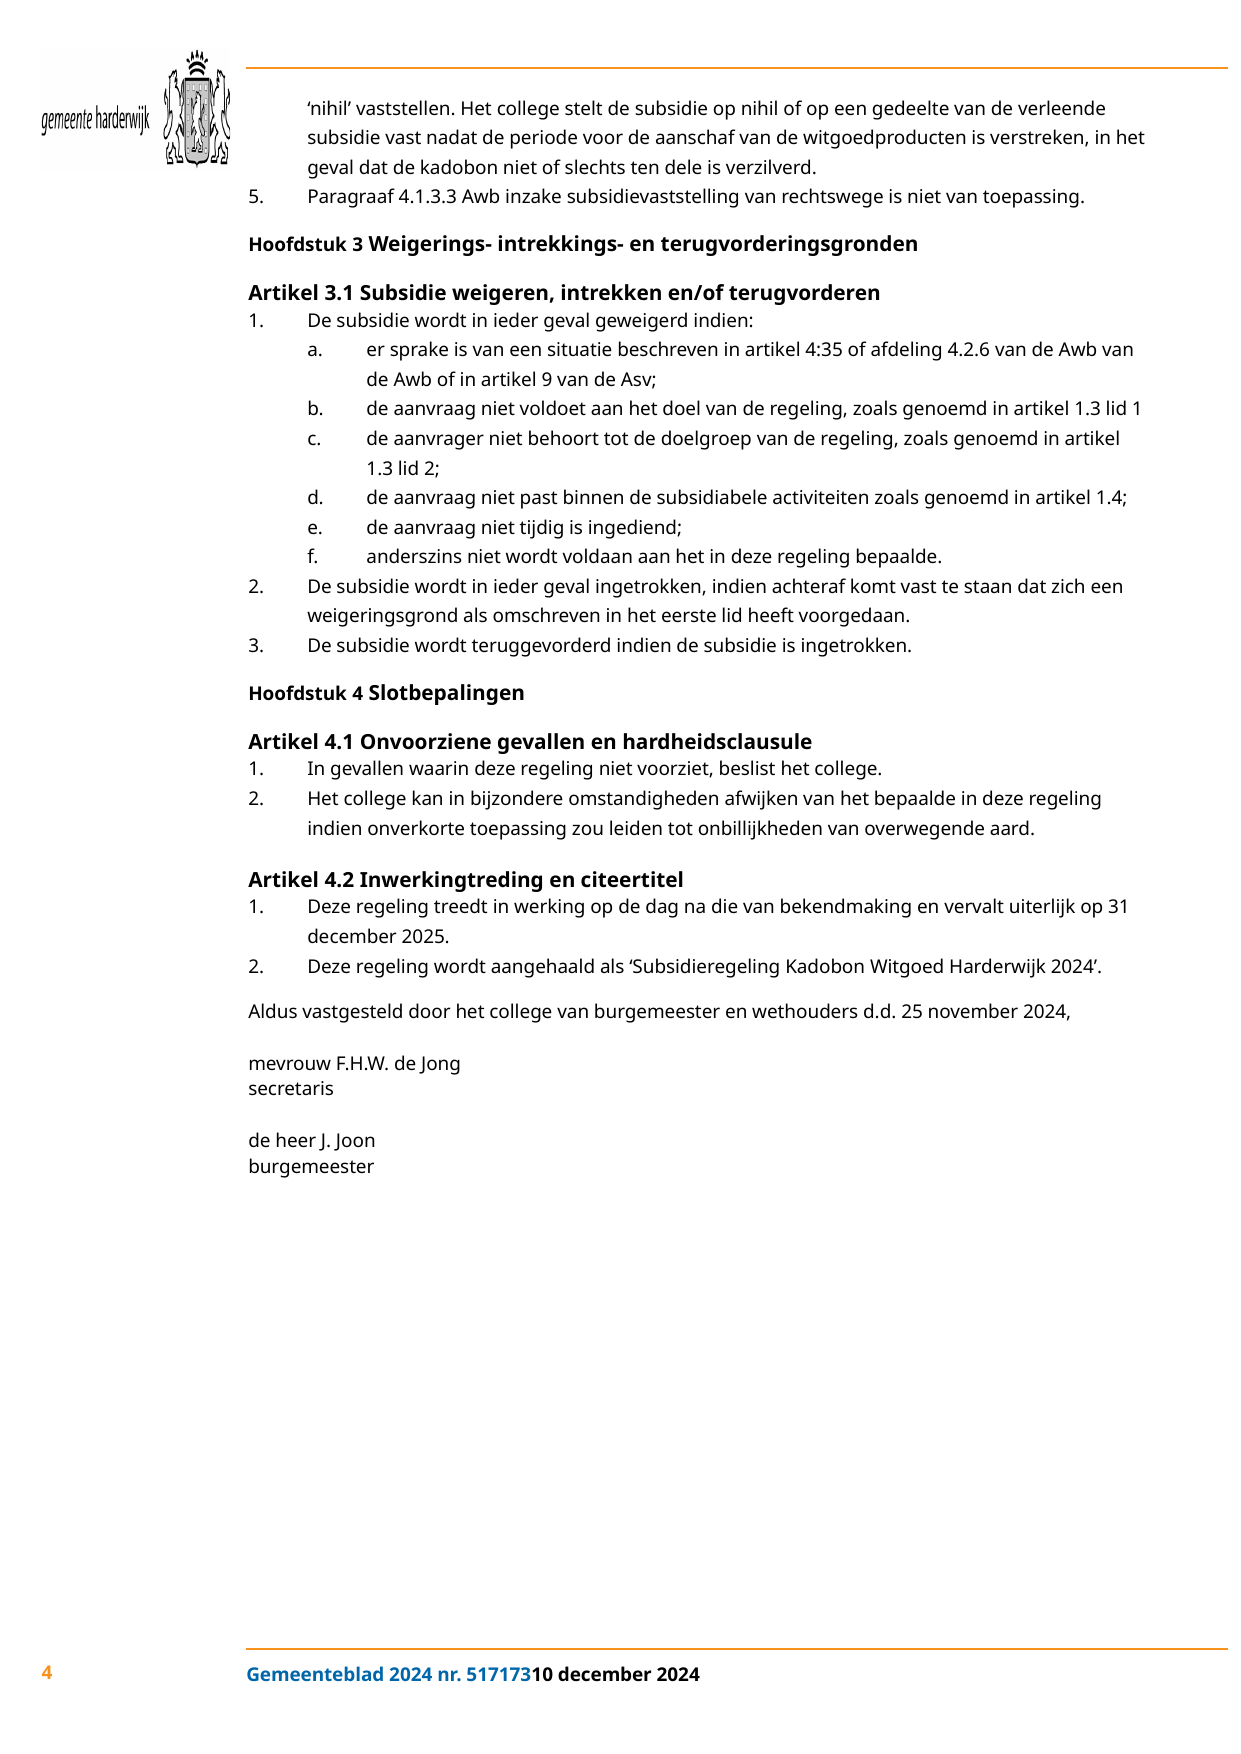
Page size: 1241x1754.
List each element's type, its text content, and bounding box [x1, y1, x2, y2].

list ‘nihil’ vaststellen. Het college stelt de subsidie op nihil of op een gedeelte van de verleende subsidie vast nadat de periode voor de aanschaf van de witgoedproducten is verstreken, in het geval dat de kadobon niet of slechts ten dele is verzilverd. [248, 95, 1152, 180]
text Artikel 4.1 Onvoorziene gevallen en hardheidsclausule [248, 727, 1152, 756]
list In gevallen waarin deze regeling niet voorziet, beslist het college. [248, 756, 1152, 781]
text Hoofdstuk 3 Weigerings- intrekkings- en terugvorderingsgronden [248, 229, 1152, 258]
list de aanvraag niet voldoet aan het doel van de regeling, zoals genoemd in artikel 1.3 lid 1 [307, 396, 1152, 421]
list de aanvraag niet tijdig is ingediend; [307, 514, 1152, 540]
text secretaris [248, 1076, 1152, 1101]
text burgemeester [248, 1153, 1152, 1178]
list de aanvraag niet past binnen de subsidiabele activiteiten zoals genoemd in artikel 1.4; [307, 484, 1152, 510]
text Aldus vastgesteld door het college van burgemeester en wethouders d.d. 25 november 2024, [248, 998, 1152, 1024]
text Artikel 3.1 Subsidie weigeren, intrekken en/of terugvorderen [248, 278, 1152, 307]
list Paragraaf 4.1.3.3 Awb inzake subsidievaststelling van rechtswege is niet van toepassing. [248, 183, 1152, 209]
list de aanvrager niet behoort tot de doelgroep van de regeling, zoals genoemd in artikel 1.3 lid 2; [307, 425, 1152, 481]
text de heer J. Joon [248, 1127, 1152, 1153]
list Deze regeling treedt in werking op de dag na die van bekendmaking en vervalt uiterlijk op 31 december 2025. [248, 894, 1152, 949]
list er sprake is van een situatie beschreven in artikel 4:35 of afdeling 4.2.6 van de Awb van de Awb of in artikel 9 van de Asv; [307, 336, 1152, 392]
list Deze regeling wordt aangehaald als ‘Subsidieregeling Kadobon Witgoed Harderwijk 2024’. [248, 953, 1152, 978]
list Het college kan in bijzondere omstandigheden afwijken van het bepaalde in deze regeling indien onverkorte toepassing zou leiden tot onbillijkheden van overwegende aard. [248, 785, 1152, 841]
list De subsidie wordt in ieder geval geweigerd indien: [248, 307, 1152, 333]
list De subsidie wordt teruggevorderd indien de subsidie is ingetrokken. [248, 632, 1152, 658]
list anderszins niet wordt voldaan aan het in deze regeling bepaalde. [307, 543, 1152, 569]
text Artikel 4.2 Inwerkingtreding en citeertitel [248, 865, 1152, 894]
picture [41, 47, 231, 172]
text mevrouw F.H.W. de Jong [248, 1050, 1152, 1076]
text Hoofdstuk 4 Slotbepalingen [248, 678, 1152, 706]
list De subsidie wordt in ieder geval ingetrokken, indien achteraf komt vast te staan dat zich een weigeringsgrond als omschreven in het eerste lid heeft voorgedaan. [248, 573, 1152, 628]
